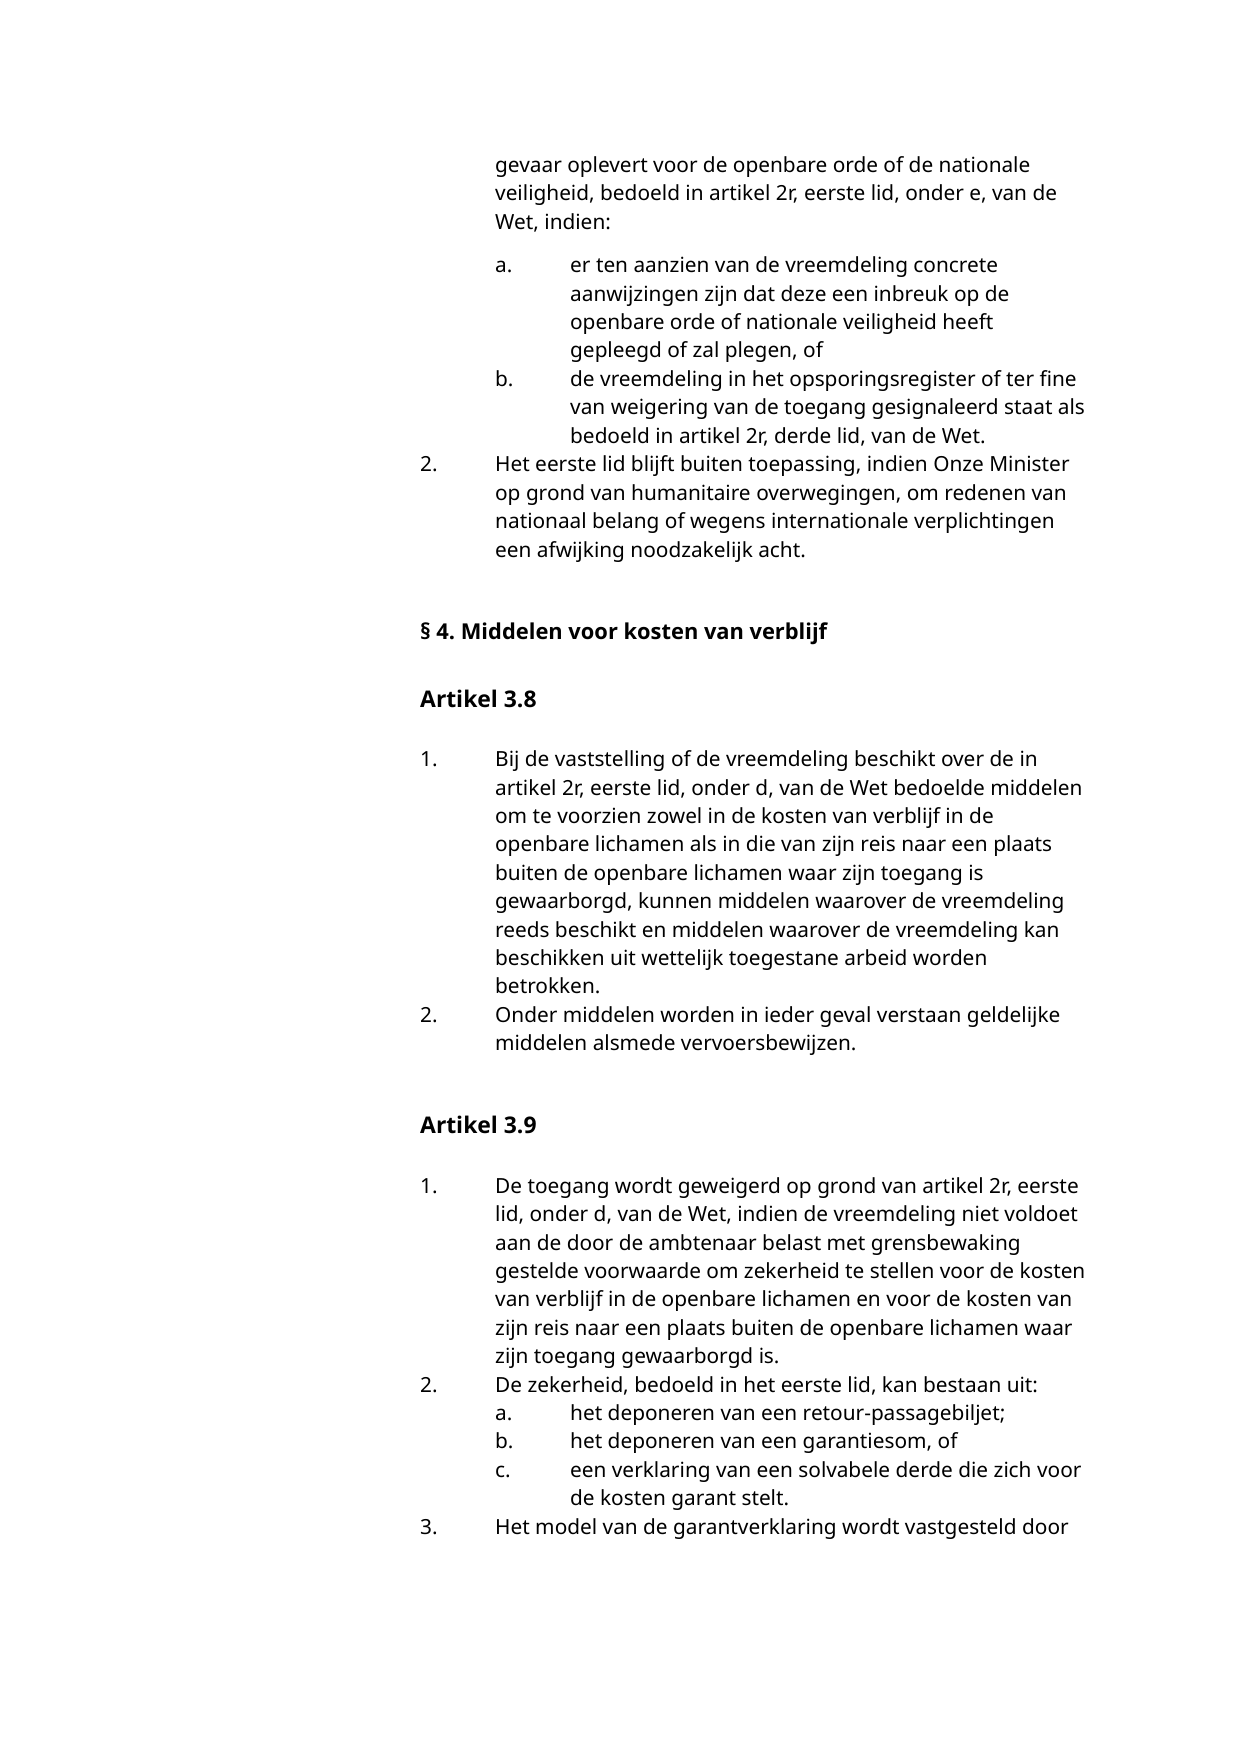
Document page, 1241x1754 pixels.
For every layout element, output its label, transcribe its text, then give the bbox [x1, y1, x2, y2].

list De toegang wordt geweigerd op grond van artikel 2r, eerste lid, onder d, van de Wet, indien de vreemdeling niet voldoet aan de door de ambtenaar belast met grensbewaking gestelde voorwaarde om zekerheid te stellen voor de kosten van verblijf in de openbare lichamen en voor de kosten van zijn reis naar een plaats buiten de openbare lichamen waar zijn toegang gewaarborgd is. [420, 1171, 1090, 1370]
list een verklaring van een solvabele derde die zich voor de kosten garant stelt. [495, 1455, 1090, 1512]
list gevaar oplevert voor de openbare orde of de nationale veiligheid, bedoeld in artikel 2r, eerste lid, onder e, van de Wet, indien: [420, 150, 1090, 235]
list Onder middelen worden in ieder geval verstaan geldelijke middelen alsmede vervoersbewijzen. [420, 1000, 1090, 1057]
subtitle Artikel 3.8 [420, 683, 1090, 714]
list het deponeren van een retour-passagebiljet; [495, 1398, 1090, 1427]
list De zekerheid, bedoeld in het eerste lid, kan bestaan uit: [420, 1370, 1090, 1398]
list het deponeren van een garantiesom, of [495, 1427, 1090, 1455]
list Het model van de garantverklaring wordt vastgesteld door [420, 1512, 1090, 1540]
subtitle § 4. Middelen voor kosten van verblijf [420, 616, 1090, 645]
list de vreemdeling in het opsporingsregister of ter fine van weigering van de toegang gesignaleerd staat als bedoeld in artikel 2r, derde lid, van de Wet. [495, 364, 1090, 449]
list er ten aanzien van de vreemdeling concrete aanwijzingen zijn dat deze een inbreuk op de openbare orde of nationale veiligheid heeft gepleegd of zal plegen, of [495, 250, 1090, 364]
list Het eerste lid blijft buiten toepassing, indien Onze Minister op grond van humanitaire overwegingen, om redenen van nationaal belang of wegens internationale verplichtingen een afwijking noodzakelijk acht. [420, 449, 1090, 563]
subtitle Artikel 3.9 [420, 1109, 1090, 1141]
list Bij de vaststelling of de vreemdeling beschikt over de in artikel 2r, eerste lid, onder d, van de Wet bedoelde middelen om te voorzien zowel in de kosten van verblijf in de openbare lichamen als in die van zijn reis naar een plaats buiten de openbare lichamen waar zijn toegang is gewaarborgd, kunnen middelen waarover de vreemdeling reeds beschikt en middelen waarover de vreemdeling kan beschikken uit wettelijk toegestane arbeid worden betrokken. [420, 744, 1090, 1000]
